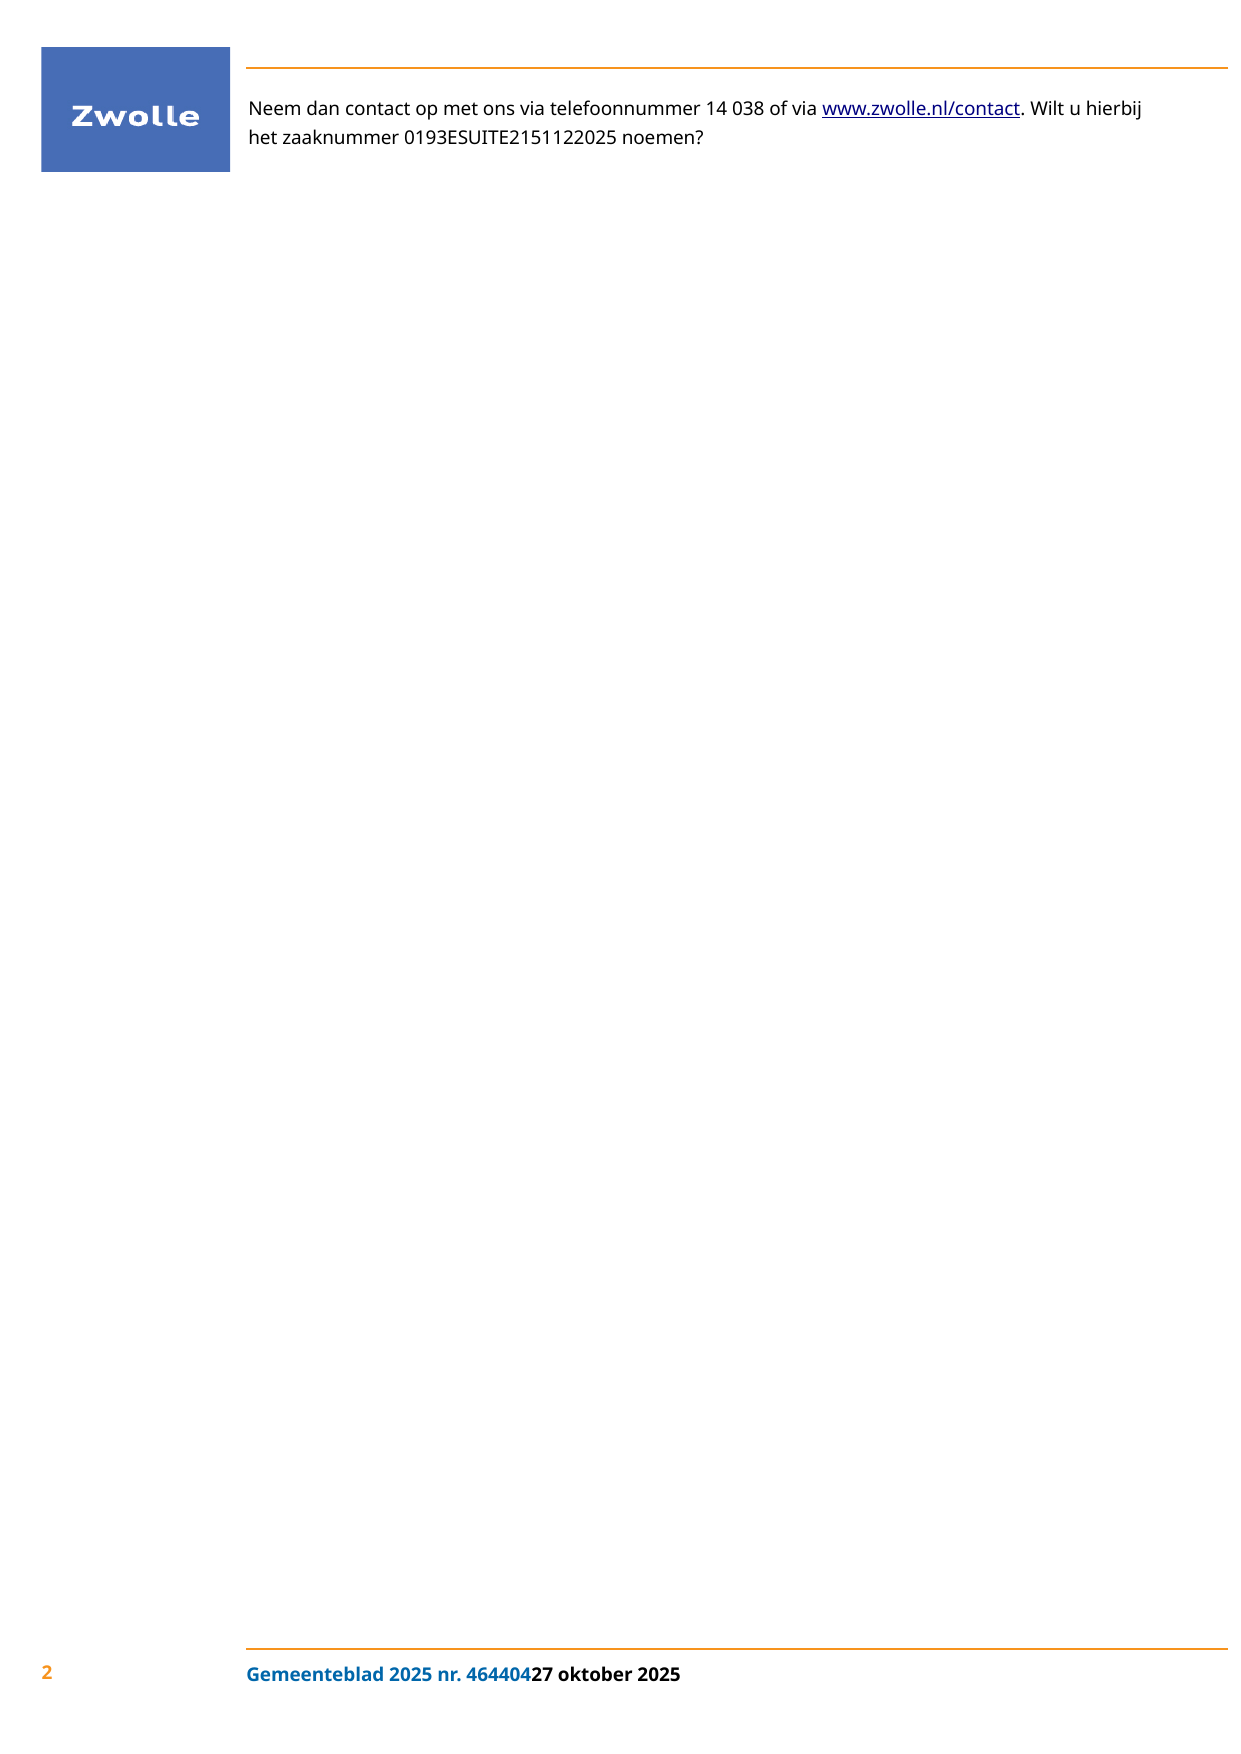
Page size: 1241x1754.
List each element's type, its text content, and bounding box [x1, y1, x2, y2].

text Neem dan contact op met ons via telefoonnummer 14 038 of via www.zwolle.nl/contact. Wilt u hierbij het zaaknummer 0193ESUITE2151122025 noemen? [248, 95, 1152, 150]
picture [41, 47, 231, 172]
